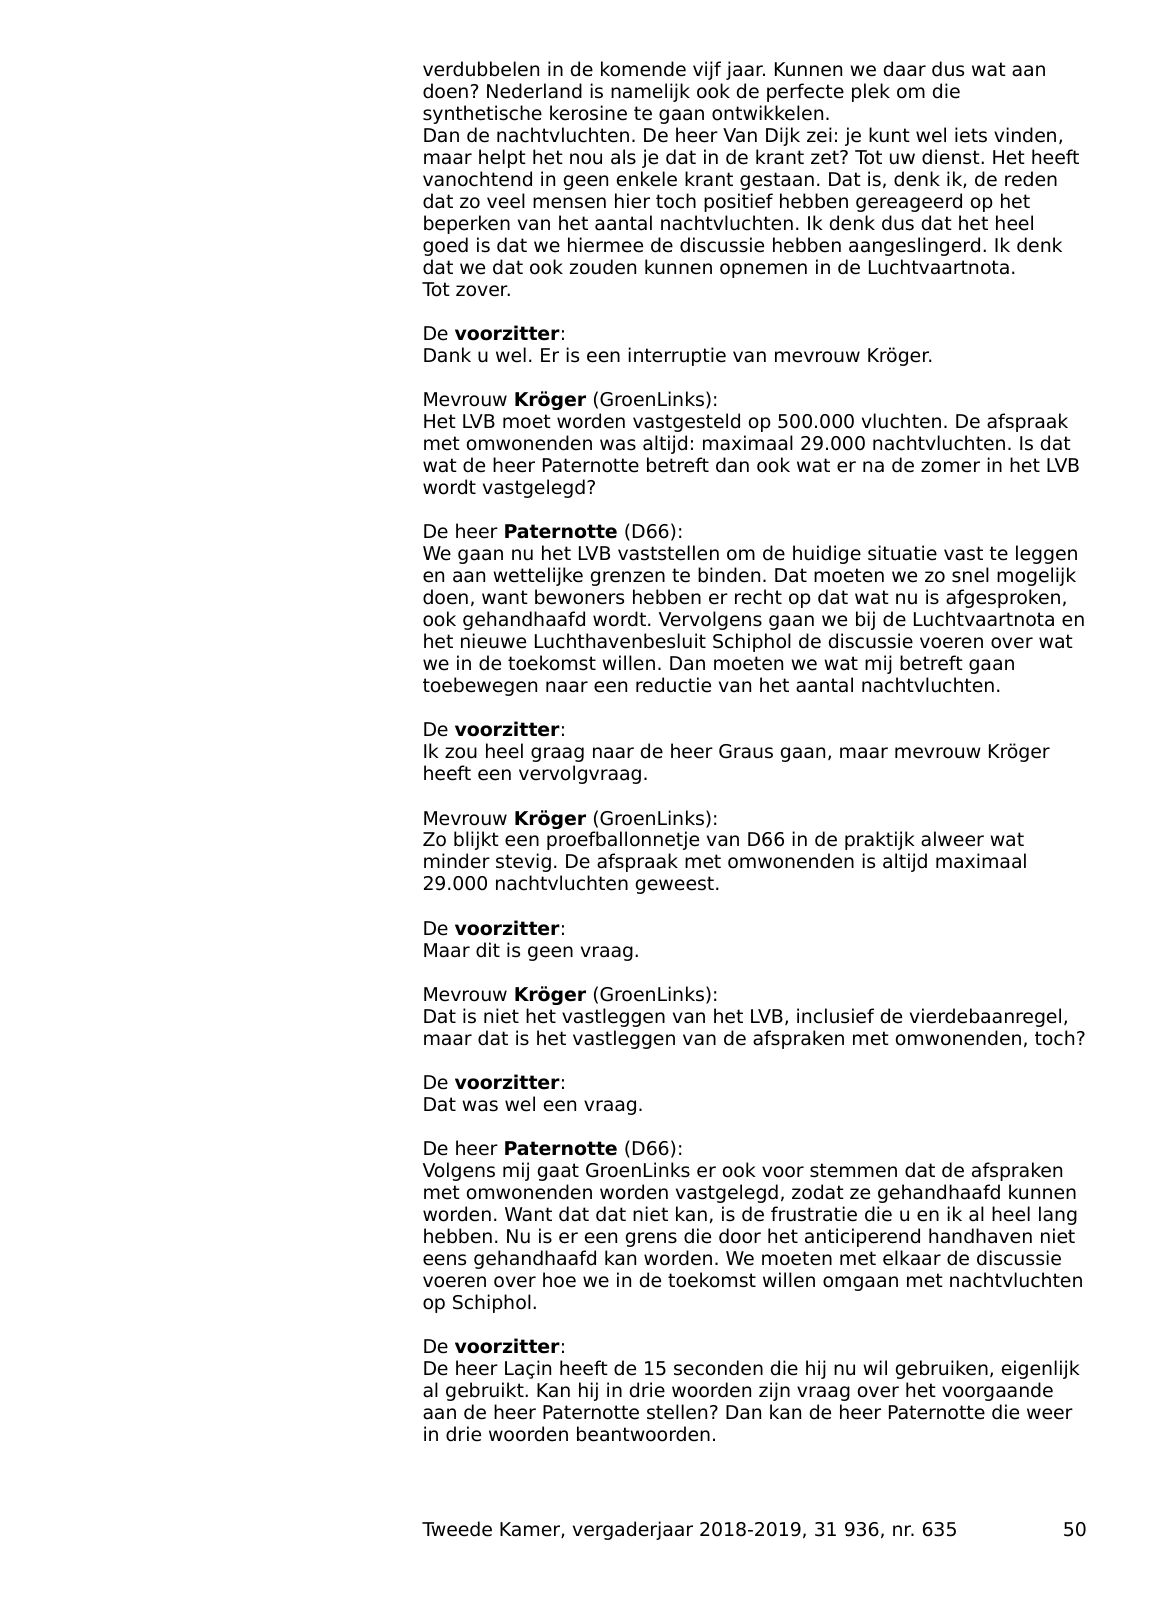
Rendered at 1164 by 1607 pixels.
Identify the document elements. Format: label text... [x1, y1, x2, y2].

text De voorzitter: [422, 323, 1087, 345]
text Tot zover. [422, 279, 1087, 301]
text Dat was wel een vraag. [422, 1094, 1087, 1116]
text Het LVB moet worden vastgesteld op 500.000 vluchten. De afspraak met omwonenden was altijd: maximaal 29.000 nachtvluchten. Is dat wat de heer Paternotte betreft dan ook wat er na de zomer in het LVB wordt vastgelegd? [422, 411, 1087, 499]
text Dank u wel. Er is een interruptie van mevrouw Kröger. [422, 345, 1087, 367]
text Dat is niet het vastleggen van het LVB, inclusief de vierdebaanregel, maar dat is het vastleggen van de afspraken met omwonenden, toch? [422, 1006, 1087, 1049]
text We gaan nu het LVB vaststellen om de huidige situatie vast te leggen en aan wettelijke grenzen te binden. Dat moeten we zo snel mogelijk doen, want bewoners hebben er recht op dat wat nu is afgesproken, ook gehandhaafd wordt. Vervolgens gaan we bij de Luchtvaartnota en het nieuwe Luchthavenbesluit Schiphol de discussie voeren over wat we in de toekomst willen. Dan moeten we wat mij betreft gaan toebewegen naar een reductie van het aantal nachtvluchten. [422, 543, 1087, 697]
text Maar dit is geen vraag. [422, 939, 1087, 961]
text Volgens mij gaat GroenLinks er ook voor stemmen dat de afspraken met omwonenden worden vastgelegd, zodat ze gehandhaafd kunnen worden. Want dat dat niet kan, is de frustratie die u en ik al heel lang hebben. Nu is er een grens die door het anticiperend handhaven niet eens gehandhaafd kan worden. We moeten met elkaar de discussie voeren over hoe we in de toekomst willen omgaan met nachtvluchten op Schiphol. [422, 1160, 1087, 1314]
text Mevrouw Kröger (GroenLinks): [422, 807, 1087, 829]
text De voorzitter: [422, 1336, 1087, 1358]
text Zo blijkt een proefballonnetje van D66 in de praktijk alweer wat minder stevig. De afspraak met omwonenden is altijd maximaal 29.000 nachtvluchten geweest. [422, 829, 1087, 895]
text verdubbelen in de komende vijf jaar. Kunnen we daar dus wat aan doen? Nederland is namelijk ook de perfecte plek om die synthetische kerosine te gaan ontwikkelen. [422, 59, 1087, 125]
text De voorzitter: [422, 917, 1087, 939]
text De voorzitter: [422, 1072, 1087, 1094]
text Mevrouw Kröger (GroenLinks): [422, 389, 1087, 411]
text De voorzitter: [422, 719, 1087, 741]
text Dan de nachtvluchten. De heer Van Dijk zei: je kunt wel iets vinden, maar helpt het nou als je dat in de krant zet? Tot uw dienst. Het heeft vanochtend in geen enkele krant gestaan. Dat is, denk ik, de reden dat zo veel mensen hier toch positief hebben gereageerd op het beperken van het aantal nachtvluchten. Ik denk dus dat het heel goed is dat we hiermee de discussie hebben aangeslingerd. Ik denk dat we dat ook zouden kunnen opnemen in de Luchtvaartnota. [422, 125, 1087, 279]
text Ik zou heel graag naar de heer Graus gaan, maar mevrouw Kröger heeft een vervolgvraag. [422, 741, 1087, 785]
text De heer Paternotte (D66): [422, 521, 1087, 543]
text Mevrouw Kröger (GroenLinks): [422, 984, 1087, 1006]
text De heer Paternotte (D66): [422, 1138, 1087, 1160]
text De heer Laçin heeft de 15 seconden die hij nu wil gebruiken, eigenlijk al gebruikt. Kan hij in drie woorden zijn vraag over het voorgaande aan de heer Paternotte stellen? Dan kan de heer Paternotte die weer in drie woorden beantwoorden. [422, 1358, 1087, 1446]
